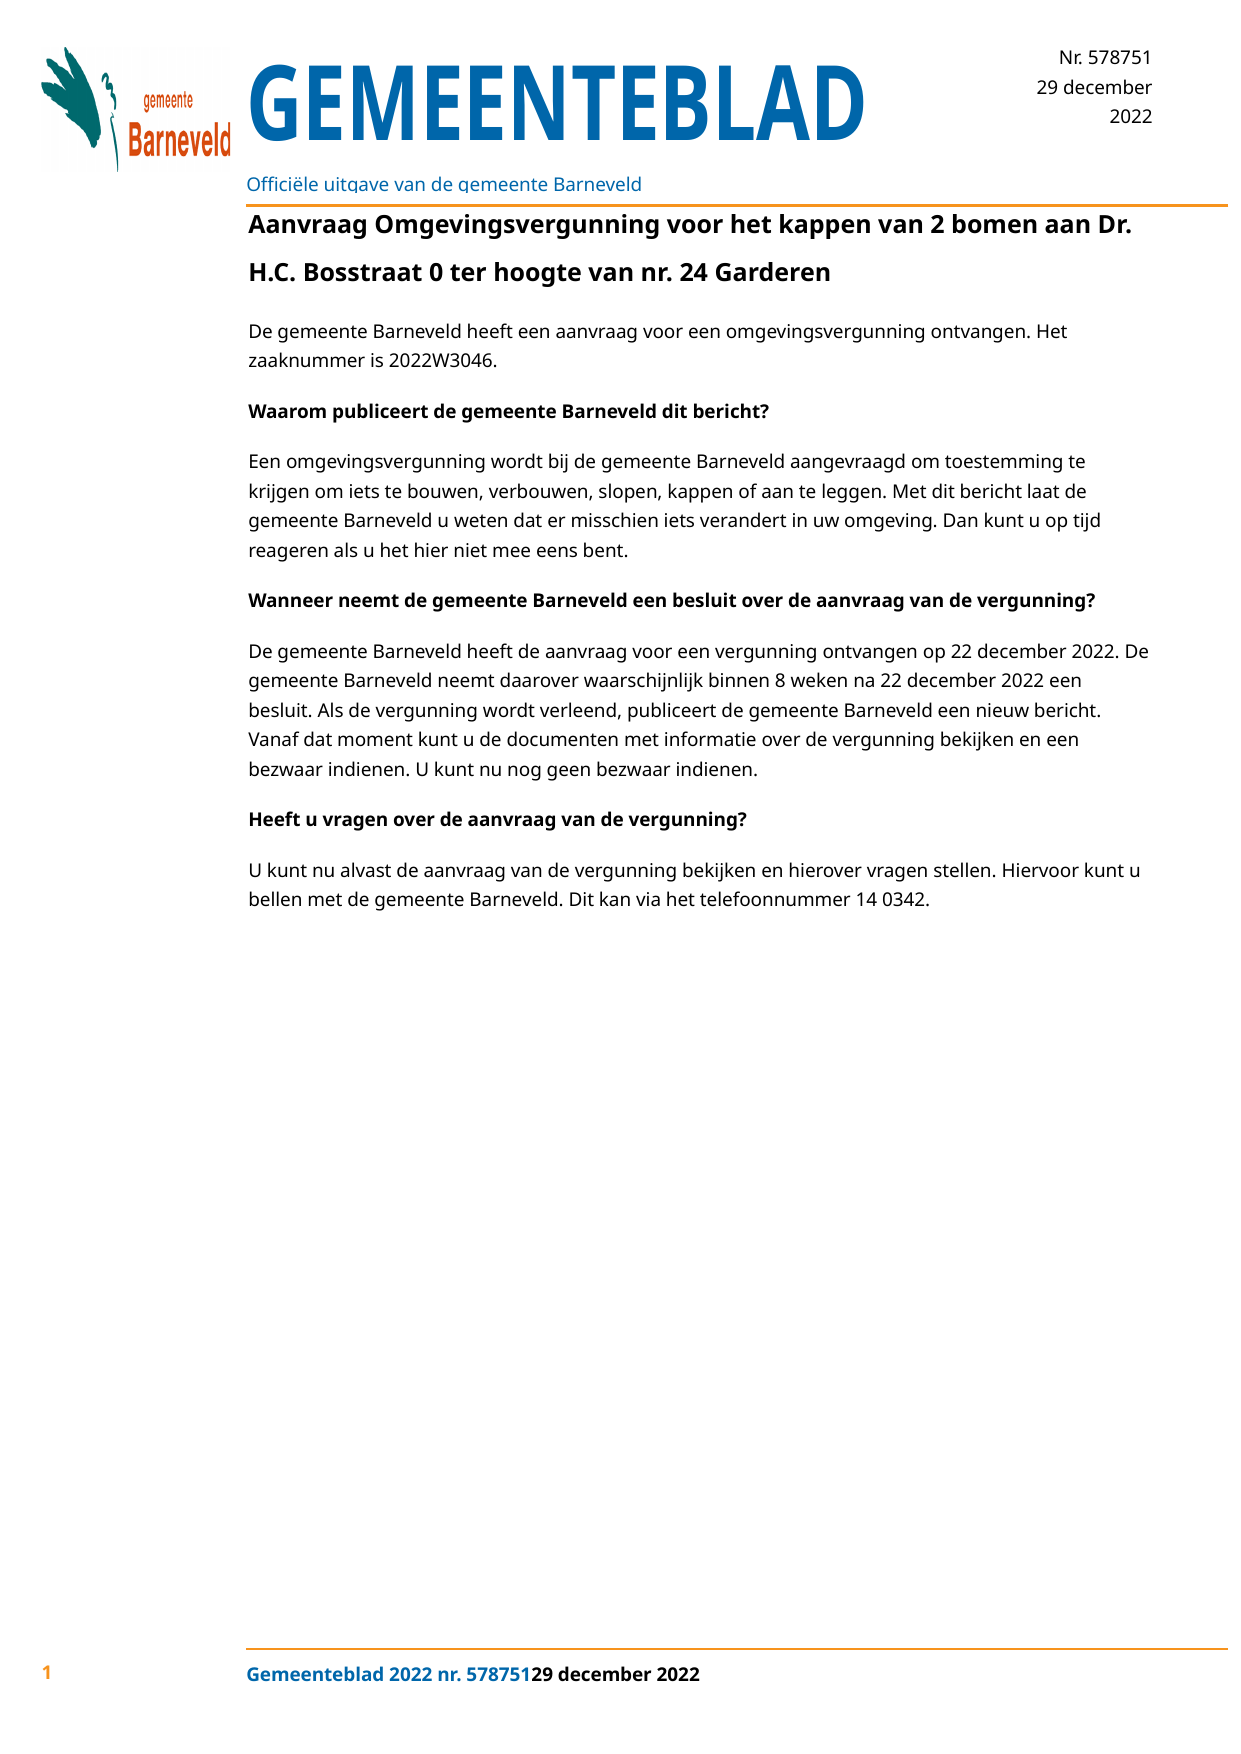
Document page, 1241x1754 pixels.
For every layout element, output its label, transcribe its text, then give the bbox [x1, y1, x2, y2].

text Een omgevingsvergunning wordt bij de gemeente Barneveld aangevraagd om toestemming te krijgen om iets te bouwen, verbouwen, slopen, kappen of aan te leggen. Met dit bericht laat de gemeente Barneveld u weten dat er misschien iets verandert in uw omgeving. Dan kunt u op tijd reageren als u het hier niet mee eens bent. [248, 448, 1152, 563]
text U kunt nu alvast de aanvraag van de vergunning bekijken en hierover vragen stellen. Hiervoor kunt u bellen met de gemeente Barneveld. Dit kan via het telefoonnummer 14 0342. [248, 857, 1152, 912]
picture [41, 47, 231, 172]
text Aanvraag Omgevingsvergunning voor het kappen van 2 bomen aan Dr. H.C. Bosstraat 0 ter hoogte van nr. 24 Garderen [248, 207, 1152, 288]
text Waarom publiceert de gemeente Barneveld dit bericht? [248, 398, 1152, 424]
text De gemeente Barneveld heeft een aanvraag voor een omgevingsvergunning ontvangen. Het zaaknummer is 2022W3046. [248, 318, 1152, 373]
text De gemeente Barneveld heeft de aanvraag voor een vergunning ontvangen op 22 december 2022. De gemeente Barneveld neemt daarover waarschijnlijk binnen 8 weken na 22 december 2022 een besluit. Als de vergunning wordt verleend, publiceert de gemeente Barneveld een nieuw bericht. Vanaf dat moment kunt u de documenten met informatie over de vergunning bekijken en een bezwaar indienen. U kunt nu nog geen bezwaar indienen. [248, 638, 1152, 782]
text Heeft u vragen over de aanvraag van de vergunning? [248, 807, 1152, 832]
text Wanneer neemt de gemeente Barneveld een besluit over de aanvraag van de vergunning? [248, 587, 1152, 613]
